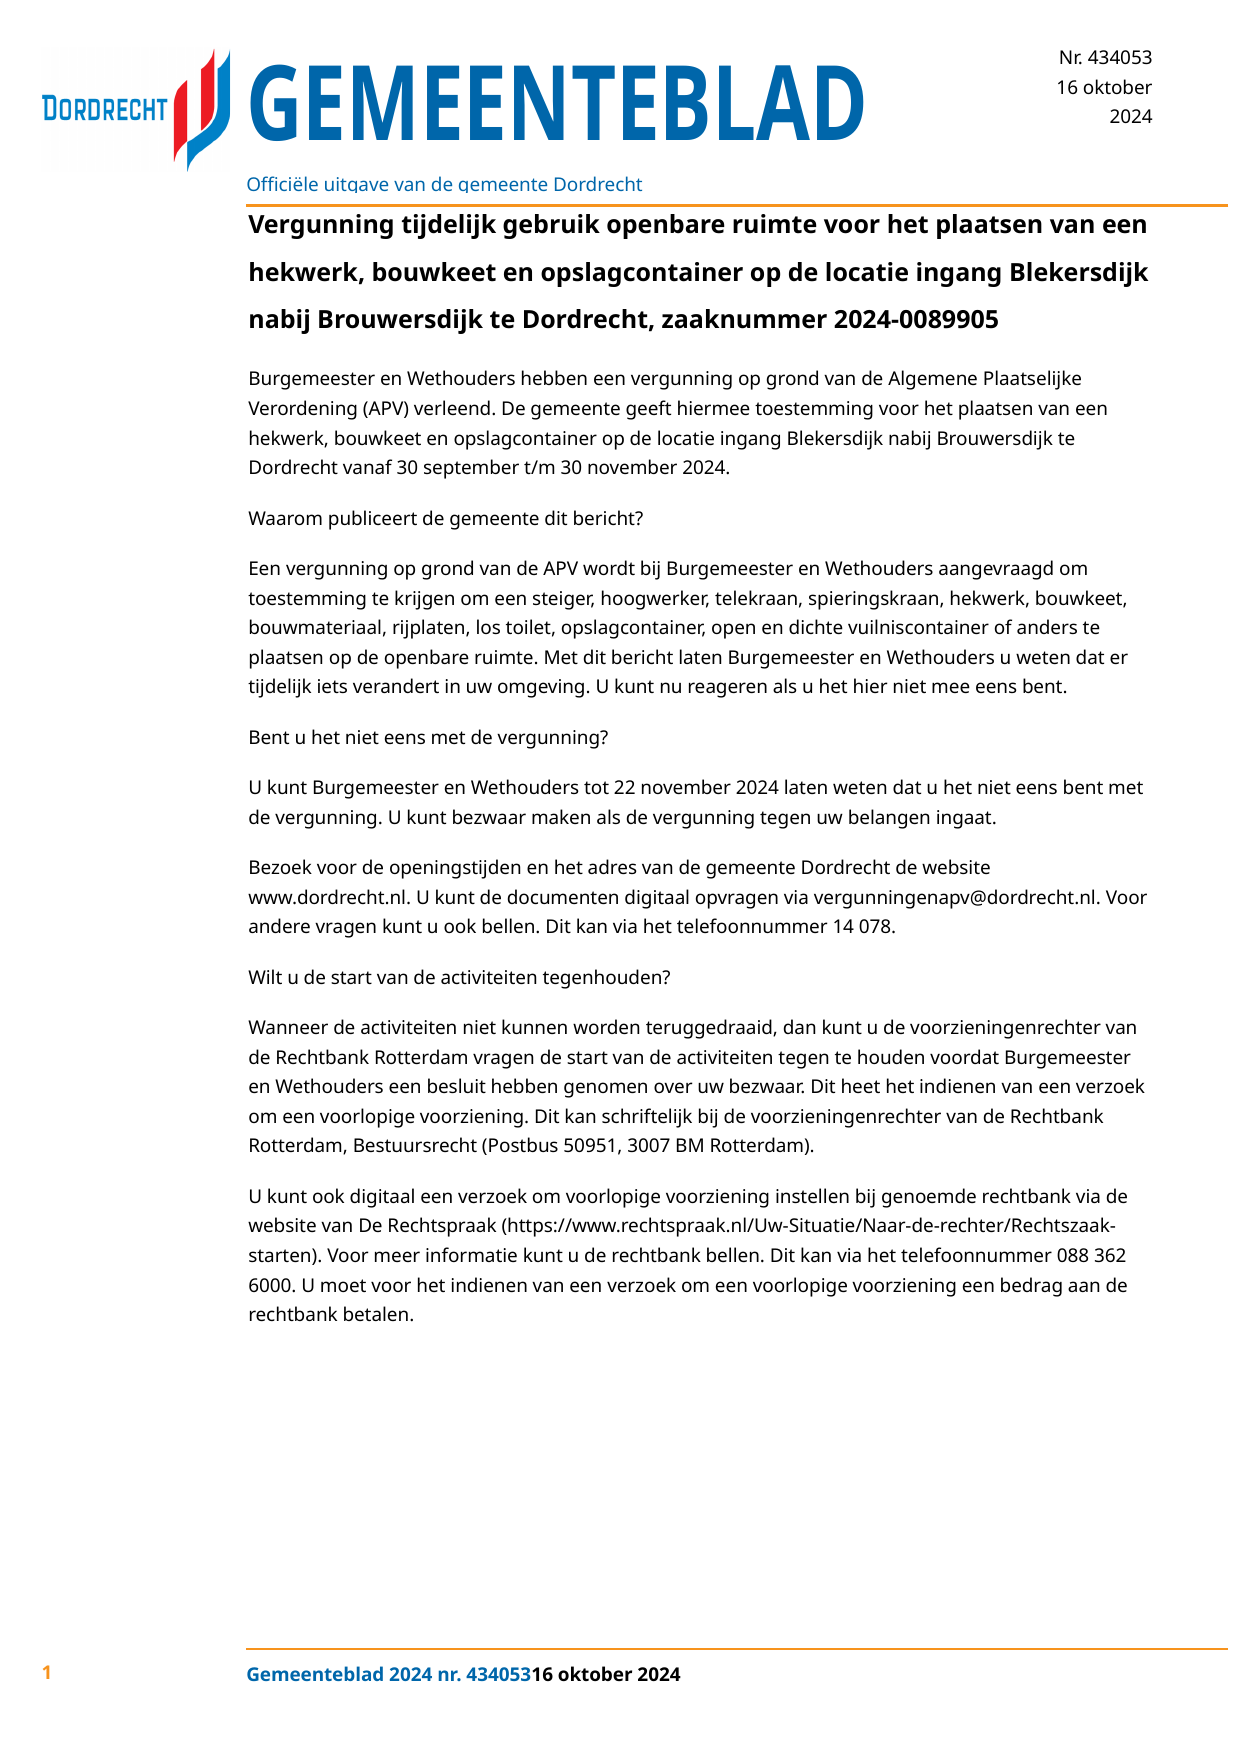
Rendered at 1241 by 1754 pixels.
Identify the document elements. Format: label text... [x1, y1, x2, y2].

text Bezoek voor de openingstijden en het adres van de gemeente Dordrecht de website www.dordrecht.nl. U kunt de documenten digitaal opvragen via vergunningenapv@dordrecht.nl. Voor andere vragen kunt u ook bellen. Dit kan via het telefoonnummer 14 078. [248, 854, 1152, 939]
text U kunt ook digitaal een verzoek om voorlopige voorziening instellen bij genoemde rechtbank via de website van De Rechtspraak (https://www.rechtspraak.nl/Uw-Situatie/Naar-de-rechter/Rechtszaak-starten). Voor meer informatie kunt u de rechtbank bellen. Dit kan via het telefoonnummer 088 362 6000. U moet voor het indienen van een verzoek om een voorlopige voorziening een bedrag aan de rechtbank betalen. [248, 1183, 1152, 1327]
text Wanneer de activiteiten niet kunnen worden teruggedraaid, dan kunt u de voorzieningenrechter van de Rechtbank Rotterdam vragen de start van de activiteiten tegen te houden voordat Burgemeester en Wethouders een besluit hebben genomen over uw bezwaar. Dit heet het indienen van een verzoek om een voorlopige voorziening. Dit kan schriftelijk bij de voorzieningenrechter van de Rechtbank Rotterdam, Bestuursrecht (Postbus 50951, 3007 BM Rotterdam). [248, 1014, 1152, 1158]
picture [41, 47, 231, 172]
text Burgemeester en Wethouders hebben een vergunning op grond van de Algemene Plaatselijke Verordening (APV) verleend. De gemeente geeft hiermee toestemming voor het plaatsen van een hekwerk, bouwkeet en opslagcontainer op de locatie ingang Blekersdijk nabij Brouwersdijk te Dordrecht vanaf 30 september t/m 30 november 2024. [248, 366, 1152, 480]
text Wilt u de start van de activiteiten tegenhouden? [248, 964, 1152, 989]
text Waarom publiceert de gemeente dit bericht? [248, 505, 1152, 530]
text Bent u het niet eens met de vergunning? [248, 724, 1152, 749]
text U kunt Burgemeester en Wethouders tot 22 november 2024 laten weten dat u het niet eens bent met de vergunning. U kunt bezwaar maken als de vergunning tegen uw belangen ingaat. [248, 774, 1152, 829]
text Een vergunning op grond van de APV wordt bij Burgemeester en Wethouders aangevraagd om toestemming te krijgen om een steiger, hoogwerker, telekraan, spieringskraan, hekwerk, bouwkeet, bouwmateriaal, rijplaten, los toilet, opslagcontainer, open en dichte vuilniscontainer of anders te plaatsen op de openbare ruimte. Met dit bericht laten Burgemeester en Wethouders u weten dat er tijdelijk iets verandert in uw omgeving. U kunt nu reageren als u het hier niet mee eens bent. [248, 555, 1152, 699]
text Vergunning tijdelijk gebruik openbare ruimte voor het plaatsen van een hekwerk, bouwkeet en opslagcontainer op de locatie ingang Blekersdijk nabij Brouwersdijk te Dordrecht, zaaknummer 2024-0089905 [248, 207, 1152, 336]
